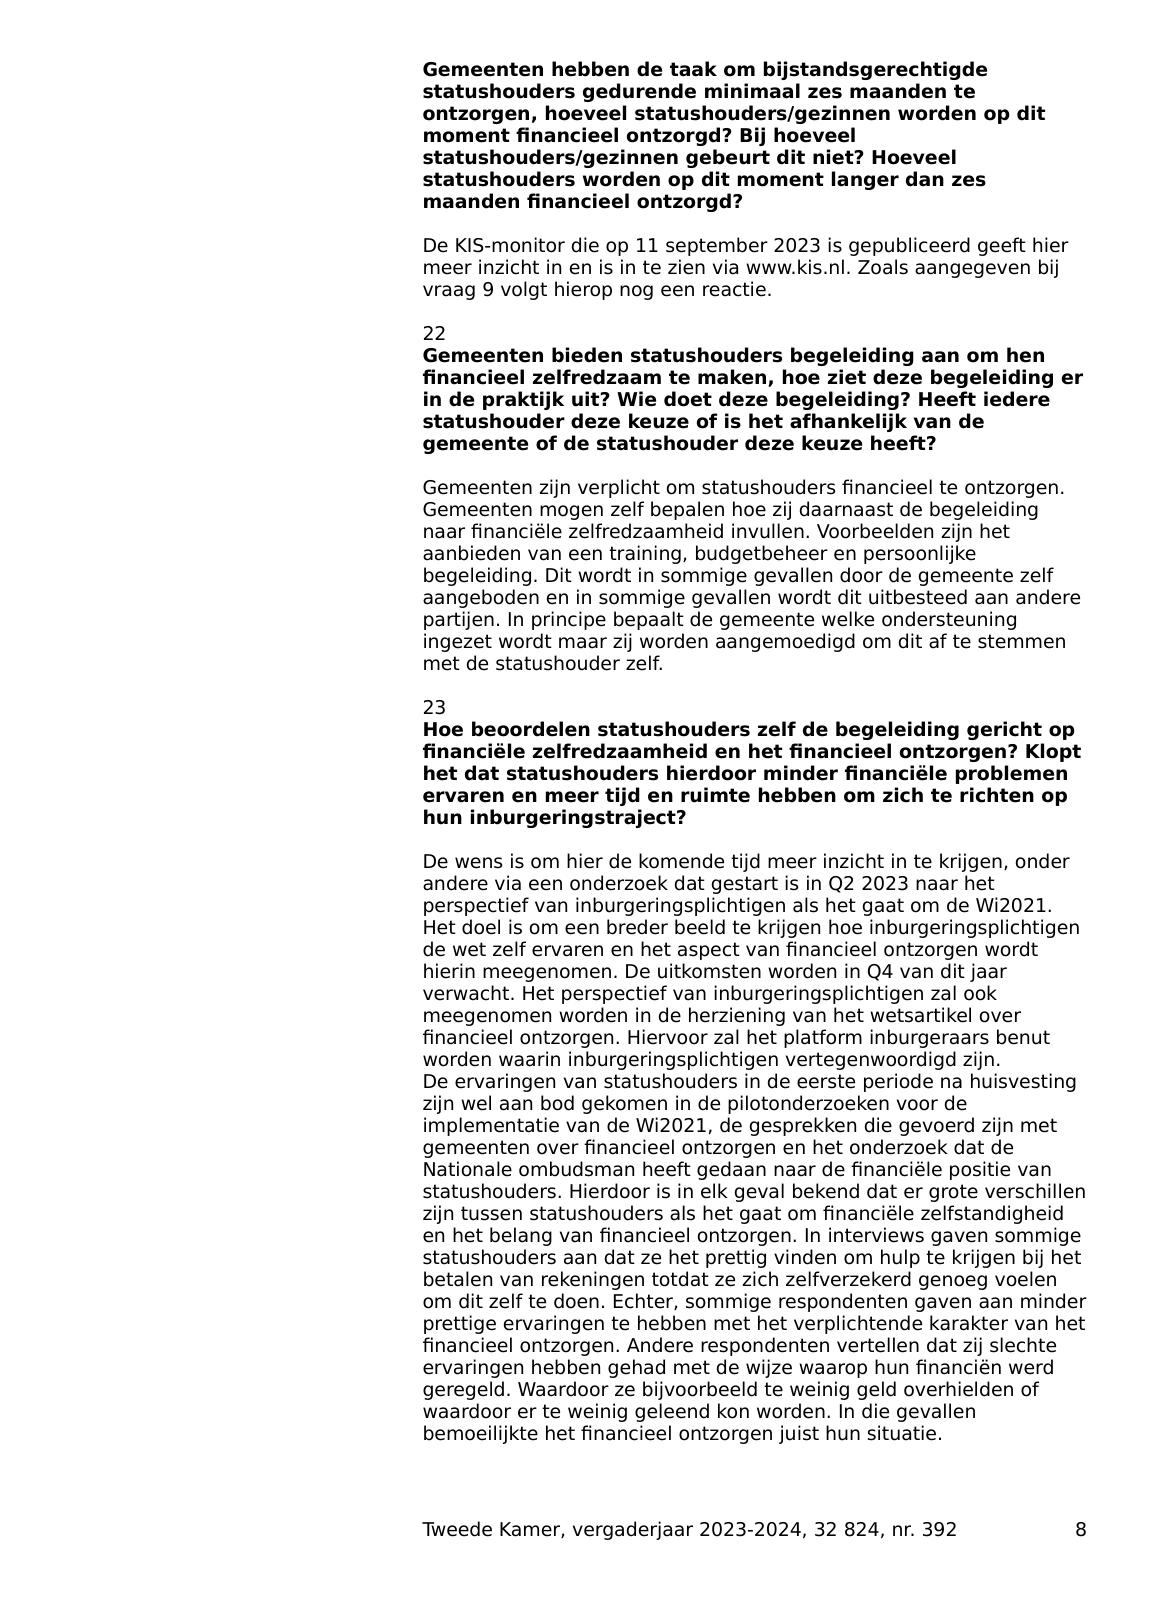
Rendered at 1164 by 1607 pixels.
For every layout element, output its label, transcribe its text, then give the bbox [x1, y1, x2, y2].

text Gemeenten zijn verplicht om statushouders financieel te ontzorgen. Gemeenten mogen zelf bepalen hoe zij daarnaast de begeleiding naar financiële zelfredzaamheid invullen. Voorbeelden zijn het aanbieden van een training, budgetbeheer en persoonlijke begeleiding. Dit wordt in sommige gevallen door de gemeente zelf aangeboden en in sommige gevallen wordt dit uitbesteed aan andere partijen. In principe bepaalt de gemeente welke ondersteuning ingezet wordt maar zij worden aangemoedigd om dit af te stemmen met de statushouder zelf. [422, 477, 1087, 675]
text De ervaringen van statushouders in de eerste periode na huisvesting zijn wel aan bod gekomen in de pilotonderzoeken voor de implementatie van de Wi2021, de gesprekken die gevoerd zijn met gemeenten over financieel ontzorgen en het onderzoek dat de Nationale ombudsman heeft gedaan naar de financiële positie van statushouders. Hierdoor is in elk geval bekend dat er grote verschillen zijn tussen statushouders als het gaat om financiële zelfstandigheid en het belang van financieel ontzorgen. In interviews gaven sommige statushouders aan dat ze het prettig vinden om hulp te krijgen bij het betalen van rekeningen totdat ze zich zelfverzekerd genoeg voelen om dit zelf te doen. Echter, sommige respondenten gaven aan minder prettige ervaringen te hebben met het verplichtende karakter van het financieel ontzorgen. Andere respondenten vertellen dat zij slechte ervaringen hebben gehad met de wijze waarop hun financiën werd geregeld. Waardoor ze bijvoorbeeld te weinig geld overhielden of waardoor er te weinig geleend kon worden. In die gevallen bemoeilijkte het financieel ontzorgen juist hun situatie. [422, 1071, 1087, 1445]
text Gemeenten bieden statushouders begeleiding aan om hen financieel zelfredzaam te maken, hoe ziet deze begeleiding er in de praktijk uit? Wie doet deze begeleiding? Heeft iedere statushouder deze keuze of is het afhankelijk van de gemeente of de statushouder deze keuze heeft? [422, 345, 1087, 455]
text De wens is om hier de komende tijd meer inzicht in te krijgen, onder andere via een onderzoek dat gestart is in Q2 2023 naar het perspectief van inburgeringsplichtigen als het gaat om de Wi2021. Het doel is om een breder beeld te krijgen hoe inburgeringsplichtigen de wet zelf ervaren en het aspect van financieel ontzorgen wordt hierin meegenomen. De uitkomsten worden in Q4 van dit jaar verwacht. Het perspectief van inburgeringsplichtigen zal ook meegenomen worden in de herziening van het wetsartikel over financieel ontzorgen. Hiervoor zal het platform inburgeraars benut worden waarin inburgeringsplichtigen vertegenwoordigd zijn. [422, 851, 1087, 1071]
text 22 [422, 323, 1087, 345]
text De KIS-monitor die op 11 september 2023 is gepubliceerd geeft hier meer inzicht in en is in te zien via www.kis.nl. Zoals aangegeven bij vraag 9 volgt hierop nog een reactie. [422, 235, 1087, 301]
text Hoe beoordelen statushouders zelf de begeleiding gericht op financiële zelfredzaamheid en het financieel ontzorgen? Klopt het dat statushouders hierdoor minder financiële problemen ervaren en meer tijd en ruimte hebben om zich te richten op hun inburgeringstraject? [422, 719, 1087, 829]
text 23 [422, 697, 1087, 719]
text Gemeenten hebben de taak om bijstandsgerechtigde statushouders gedurende minimaal zes maanden te ontzorgen, hoeveel statushouders/gezinnen worden op dit moment financieel ontzorgd? Bij hoeveel statushouders/gezinnen gebeurt dit niet? Hoeveel statushouders worden op dit moment langer dan zes maanden financieel ontzorgd? [422, 59, 1087, 213]
